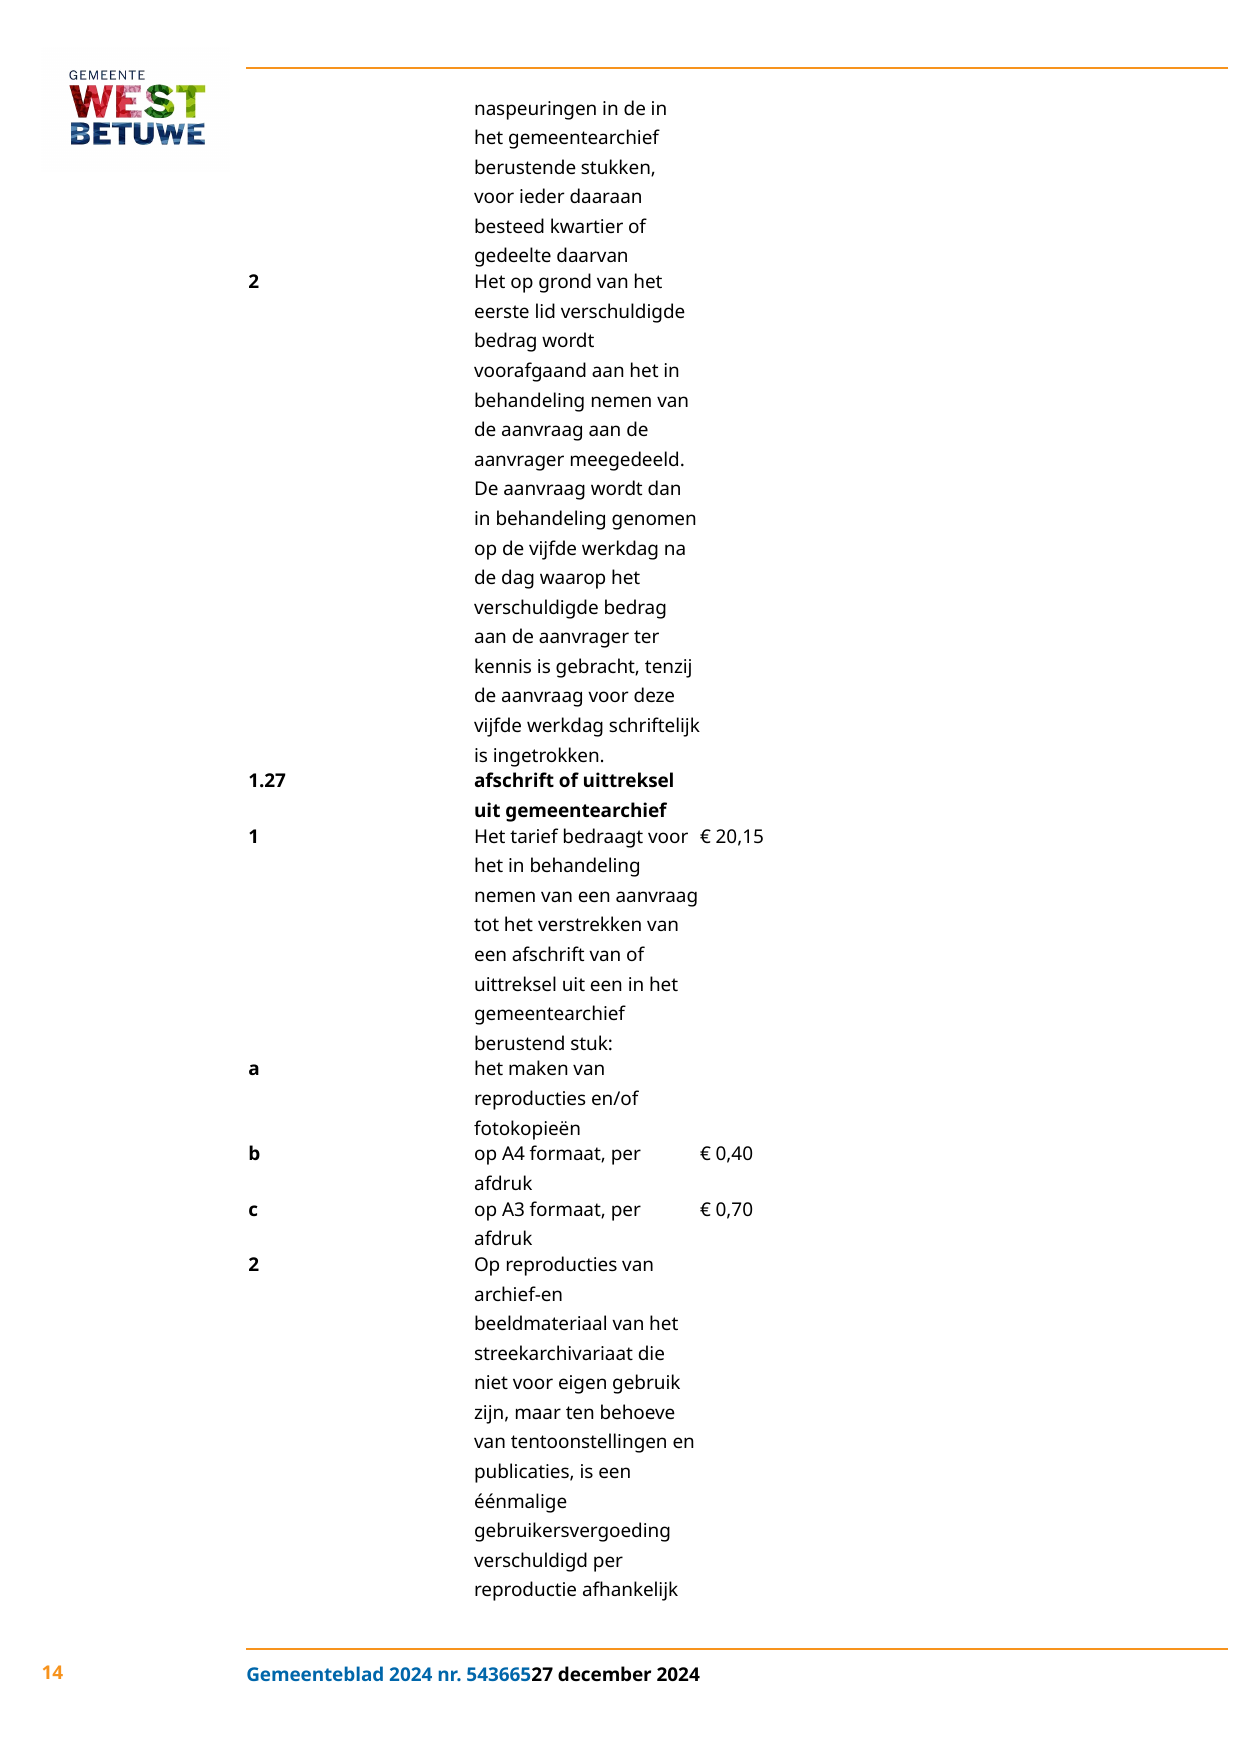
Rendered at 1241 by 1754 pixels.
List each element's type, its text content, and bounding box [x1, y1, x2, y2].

table_cell op A3 formaat, per afdruk [474, 1196, 700, 1251]
table_cell b [248, 1141, 474, 1196]
table_cell op A4 formaat, per afdruk [474, 1141, 700, 1196]
table_cell c [248, 1196, 474, 1251]
table_cell 1 [248, 823, 474, 1056]
table_cell € 20,15 [700, 823, 1152, 1056]
table_cell [700, 95, 1152, 268]
table_cell [248, 95, 474, 268]
table_cell € 0,70 [700, 1196, 1152, 1251]
table_cell a [248, 1056, 474, 1141]
table_cell [700, 768, 1152, 823]
table_cell naspeuringen in de in het gemeentearchief berustende stukken, voor ieder daaraan besteed kwartier of gedeelte daarvan [474, 95, 700, 268]
table_cell afschrift of uittreksel uit gemeentearchief [474, 768, 700, 823]
table_cell het maken van reproducties en/of fotokopieën [474, 1056, 700, 1141]
table_cell 2 [248, 269, 474, 767]
table_cell € 0,40 [700, 1141, 1152, 1196]
table_cell [700, 1056, 1152, 1141]
table_cell Op reproducties van archief-en beeldmateriaal van het streekarchivariaat die niet voor eigen gebruik zijn, maar ten behoeve van tentoonstellingen en publicaties, is een éénmalige gebruikersvergoeding verschuldigd per reproductie afhankelijk [474, 1251, 700, 1602]
picture [41, 47, 231, 172]
table_cell [700, 1251, 1152, 1602]
table_cell [700, 269, 1152, 767]
table_cell 2 [248, 1251, 474, 1602]
table_cell Het op grond van het eerste lid verschuldigde bedrag wordt voorafgaand aan het in behandeling nemen van de aanvraag aan de aanvrager meegedeeld. De aanvraag wordt dan in behandeling genomen op de vijfde werkdag na de dag waarop het verschuldigde bedrag aan de aanvrager ter kennis is gebracht, tenzij de aanvraag voor deze vijfde werkdag schriftelijk is ingetrokken. [474, 269, 700, 767]
table_cell 1.27 [248, 768, 474, 823]
table_cell Het tarief bedraagt voor het in behandeling nemen van een aanvraag tot het verstrekken van een afschrift van of uittreksel uit een in het gemeentearchief berustend stuk: [474, 823, 700, 1056]
